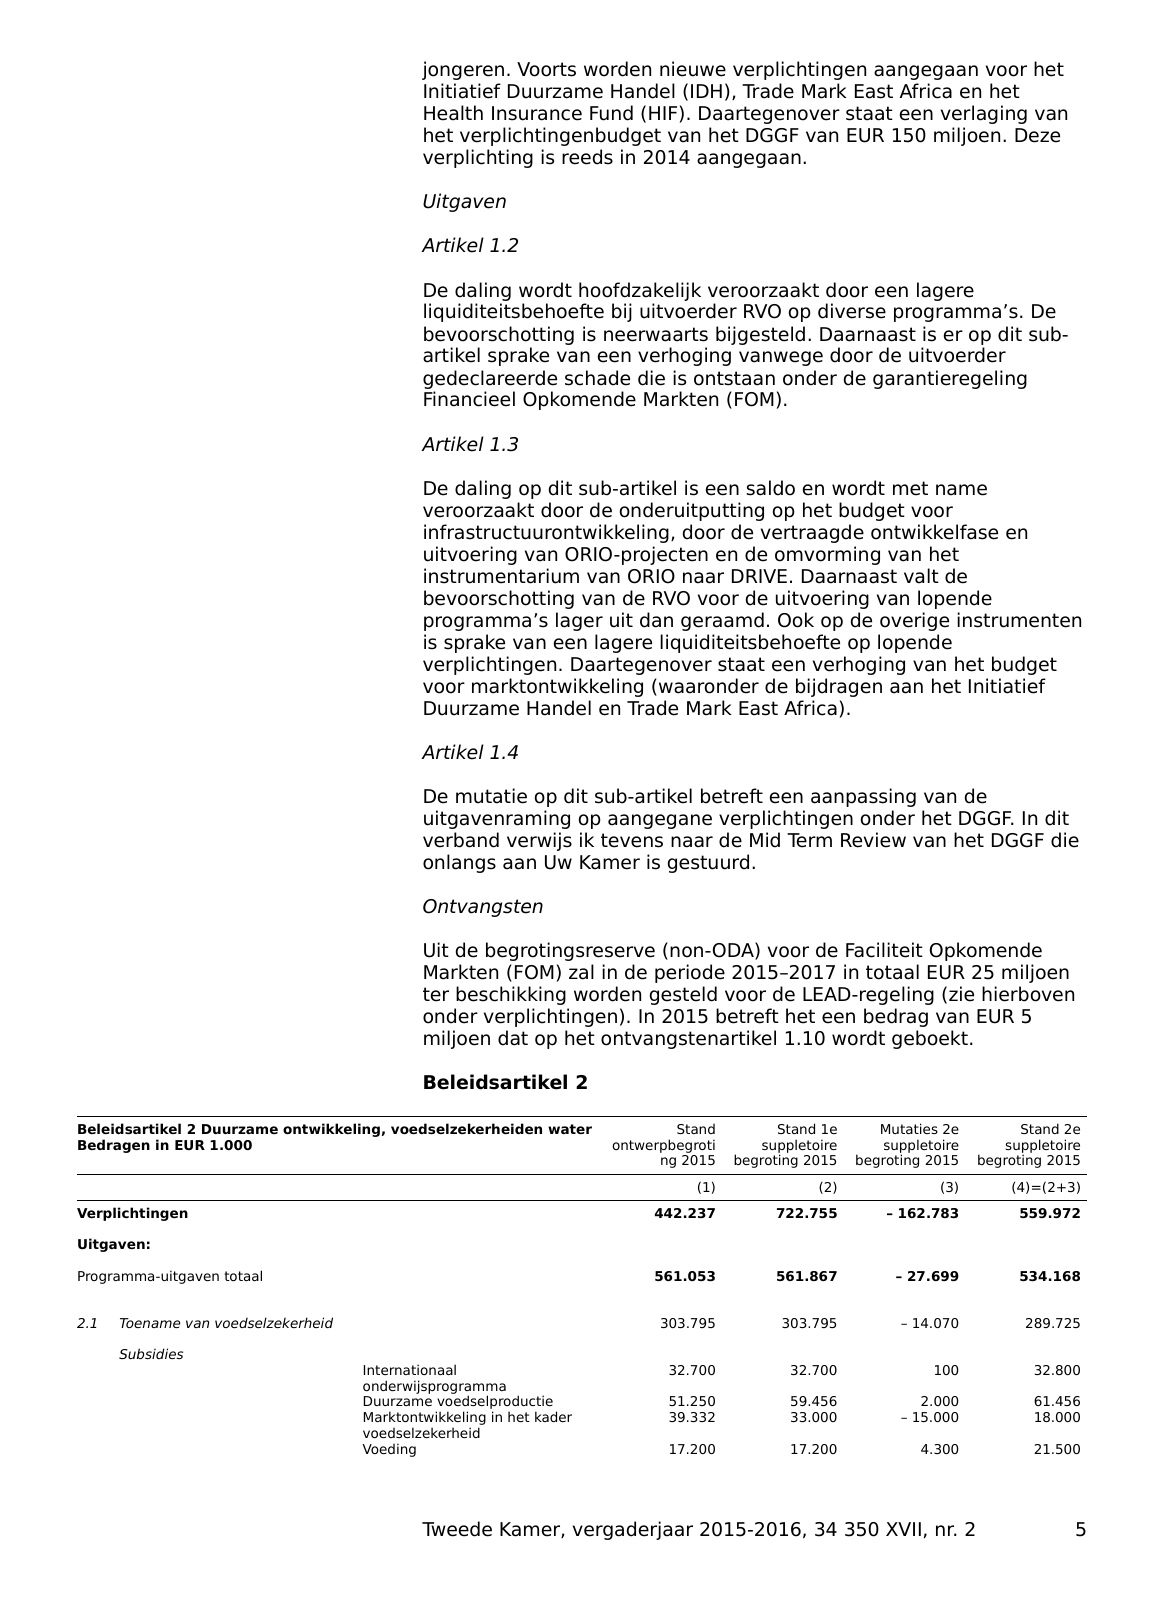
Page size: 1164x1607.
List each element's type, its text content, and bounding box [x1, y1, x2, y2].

subtitle Uitgaven [422, 191, 1087, 213]
table_cell 32.700 [722, 1363, 843, 1394]
table_cell 51.250 [600, 1394, 722, 1410]
table_cell [357, 1316, 600, 1331]
table_cell 559.972 [965, 1201, 1087, 1221]
table_cell [113, 1441, 357, 1457]
table_cell [357, 1331, 600, 1347]
text De daling op dit sub-artikel is een saldo en wordt met name veroorzaakt door de onderuitputting op het budget voor infrastructuurontwikkeling, door de vertraagde ontwikkelfase en uitvoering van ORIO-projecten en de omvorming van het instrumentarium van ORIO naar DRIVE. Daarnaast valt de bevoorschotting van de RVO voor de uitvoering van lopende programma’s lager uit dan geraamd. Ook op de overige instrumenten is sprake van een lagere liquiditeitsbehoefte op lopende verplichtingen. Daartegenover staat een verhoging van het budget voor marktontwikkeling (waaronder de bijdragen aan het Initiatief Duurzame Handel en Trade Mark East Africa). [422, 478, 1087, 719]
table_cell [77, 1363, 113, 1394]
table_header Stand 2e suppletoire begroting 2015 [965, 1117, 1087, 1174]
table_cell – 27.699 [843, 1269, 965, 1284]
table_cell [77, 1441, 113, 1457]
table_cell [843, 1331, 965, 1347]
table_cell [722, 1221, 843, 1237]
table_cell [113, 1394, 357, 1410]
table_cell Verplichtingen [77, 1201, 357, 1221]
table_cell [600, 1253, 722, 1268]
table_cell 33.000 [722, 1410, 843, 1441]
table_cell 561.867 [722, 1269, 843, 1284]
table_cell [843, 1300, 965, 1316]
table_cell 2.000 [843, 1394, 965, 1410]
table_cell [965, 1253, 1087, 1268]
text De daling wordt hoofdzakelijk veroorzaakt door een lagere liquiditeitsbehoefte bij uitvoerder RVO op diverse programma’s. De bevoorschotting is neerwaarts bijgesteld. Daarnaast is er op dit sub-artikel sprake van een verhoging vanwege door de uitvoerder gedeclareerde schade die is ontstaan onder de garantieregeling Financieel Opkomende Markten (FOM). [422, 279, 1087, 411]
table_cell [357, 1253, 600, 1268]
table_cell [113, 1331, 357, 1347]
table_cell 442.237 [600, 1201, 722, 1221]
table_cell [843, 1284, 965, 1300]
table_cell Marktontwikkeling in het kader voedselzekerheid [357, 1410, 600, 1441]
table_cell [77, 1175, 113, 1200]
table_cell [77, 1253, 113, 1268]
table_cell [113, 1175, 357, 1200]
table_cell [965, 1347, 1087, 1363]
table_cell [600, 1300, 722, 1316]
table_cell [113, 1363, 357, 1394]
table_cell [843, 1237, 965, 1253]
table_cell [77, 1284, 113, 1300]
table_cell (2) [722, 1175, 843, 1200]
table_cell [357, 1175, 600, 1200]
table_cell (4)=(2+3) [965, 1175, 1087, 1200]
table_cell 18.000 [965, 1410, 1087, 1441]
table_cell [843, 1253, 965, 1268]
table_cell 561.053 [600, 1269, 722, 1284]
table_cell [77, 1300, 113, 1316]
table_cell [843, 1221, 965, 1237]
table_cell Internationaal onderwijsprogramma [357, 1363, 600, 1394]
table_cell 722.755 [722, 1201, 843, 1221]
table_cell [965, 1237, 1087, 1253]
table_header Mutaties 2e suppletoire begroting 2015 [843, 1117, 965, 1174]
table_cell 61.456 [965, 1394, 1087, 1410]
table_header Stand 1e suppletoire begroting 2015 [722, 1117, 843, 1174]
table_cell [113, 1410, 357, 1441]
table_cell [843, 1457, 965, 1473]
table_cell 39.332 [600, 1410, 722, 1441]
subtitle Ontvangsten [422, 896, 1087, 918]
table_cell [722, 1331, 843, 1347]
table_cell [113, 1253, 357, 1268]
table_cell 32.800 [965, 1363, 1087, 1394]
table_cell [722, 1347, 843, 1363]
text Uit de begrotingsreserve (non-ODA) voor de Faciliteit Opkomende Markten (FOM) zal in de periode 2015–2017 in totaal EUR 25 miljoen ter beschikking worden gesteld voor de LEAD-regeling (zie hierboven onder verplichtingen). In 2015 betreft het een bedrag van EUR 5 miljoen dat op het ontvangstenartikel 1.10 wordt geboekt. [422, 940, 1087, 1050]
table_cell [77, 1221, 113, 1237]
table_cell 303.795 [722, 1316, 843, 1331]
table_cell 534.168 [965, 1269, 1087, 1284]
table_cell [722, 1237, 843, 1253]
table_cell – 14.070 [843, 1316, 965, 1331]
table_cell [600, 1331, 722, 1347]
table_cell Toename van voedselzekerheid [113, 1316, 357, 1331]
table_cell [722, 1300, 843, 1316]
table_cell [722, 1253, 843, 1268]
table_cell 100 [843, 1363, 965, 1394]
table_cell 4.300 [843, 1441, 965, 1457]
table_cell [722, 1284, 843, 1300]
table_cell Programma-uitgaven totaal [77, 1269, 357, 1284]
table_cell [113, 1221, 357, 1237]
table_cell [965, 1331, 1087, 1347]
table_cell [965, 1457, 1087, 1473]
table_cell [600, 1237, 722, 1253]
table_cell [965, 1221, 1087, 1237]
table_cell [357, 1237, 600, 1253]
table_cell 32.700 [600, 1363, 722, 1394]
table_cell [600, 1457, 722, 1473]
table_cell [600, 1347, 722, 1363]
table_cell (1) [600, 1175, 722, 1200]
table_cell [357, 1300, 600, 1316]
subtitle Artikel 1.2 [422, 235, 1087, 257]
table_cell 17.200 [600, 1441, 722, 1457]
table_cell 303.795 [600, 1316, 722, 1331]
table_cell [77, 1347, 113, 1363]
table_cell 21.500 [965, 1441, 1087, 1457]
subtitle Artikel 1.3 [422, 433, 1087, 456]
table_cell [965, 1284, 1087, 1300]
table_cell [77, 1331, 113, 1347]
table_cell [722, 1457, 843, 1473]
table_cell [77, 1457, 113, 1473]
table_cell 289.725 [965, 1316, 1087, 1331]
table_cell Voeding [357, 1441, 600, 1457]
table_cell [357, 1457, 600, 1473]
table_cell [113, 1300, 357, 1316]
table_header Beleidsartikel 2 Duurzame ontwikkeling, voedselzekerheiden water Bedragen in EUR 1.000 [77, 1117, 600, 1174]
table_cell 17.200 [722, 1441, 843, 1457]
subtitle Artikel 1.4 [422, 742, 1087, 764]
table_cell [357, 1284, 600, 1300]
table_cell (3) [843, 1175, 965, 1200]
table_cell [357, 1221, 600, 1237]
table_cell [77, 1394, 113, 1410]
subtitle Beleidsartikel 2 [422, 1072, 1087, 1094]
text De mutatie op dit sub-artikel betreft een aanpassing van de uitgavenraming op aangegane verplichtingen onder het DGGF. In dit verband verwijs ik tevens naar de Mid Term Review van het DGGF die onlangs aan Uw Kamer is gestuurd. [422, 786, 1087, 874]
table_cell 59.456 [722, 1394, 843, 1410]
table_cell [843, 1347, 965, 1363]
table_cell [77, 1410, 113, 1441]
table_cell [357, 1347, 600, 1363]
table_cell Duurzame voedselproductie [357, 1394, 600, 1410]
table_cell [600, 1221, 722, 1237]
table_header Stand ontwerpbegroting 2015 [600, 1117, 722, 1174]
table_cell – 15.000 [843, 1410, 965, 1441]
table_cell [113, 1284, 357, 1300]
table_cell Uitgaven: [77, 1237, 357, 1253]
text jongeren. Voorts worden nieuwe verplichtingen aangegaan voor het Initiatief Duurzame Handel (IDH), Trade Mark East Africa en het Health Insurance Fund (HIF). Daartegenover staat een verlaging van het verplichtingenbudget van het DGGF van EUR 150 miljoen. Deze verplichting is reeds in 2014 aangegaan. [422, 59, 1087, 169]
table_cell [965, 1300, 1087, 1316]
table_cell Subsidies [113, 1347, 357, 1363]
table_cell – 162.783 [843, 1201, 965, 1221]
table_cell [600, 1284, 722, 1300]
table_cell 2.1 [77, 1316, 113, 1331]
table_cell [357, 1201, 600, 1221]
table_cell [357, 1269, 600, 1284]
table_cell [113, 1457, 357, 1473]
